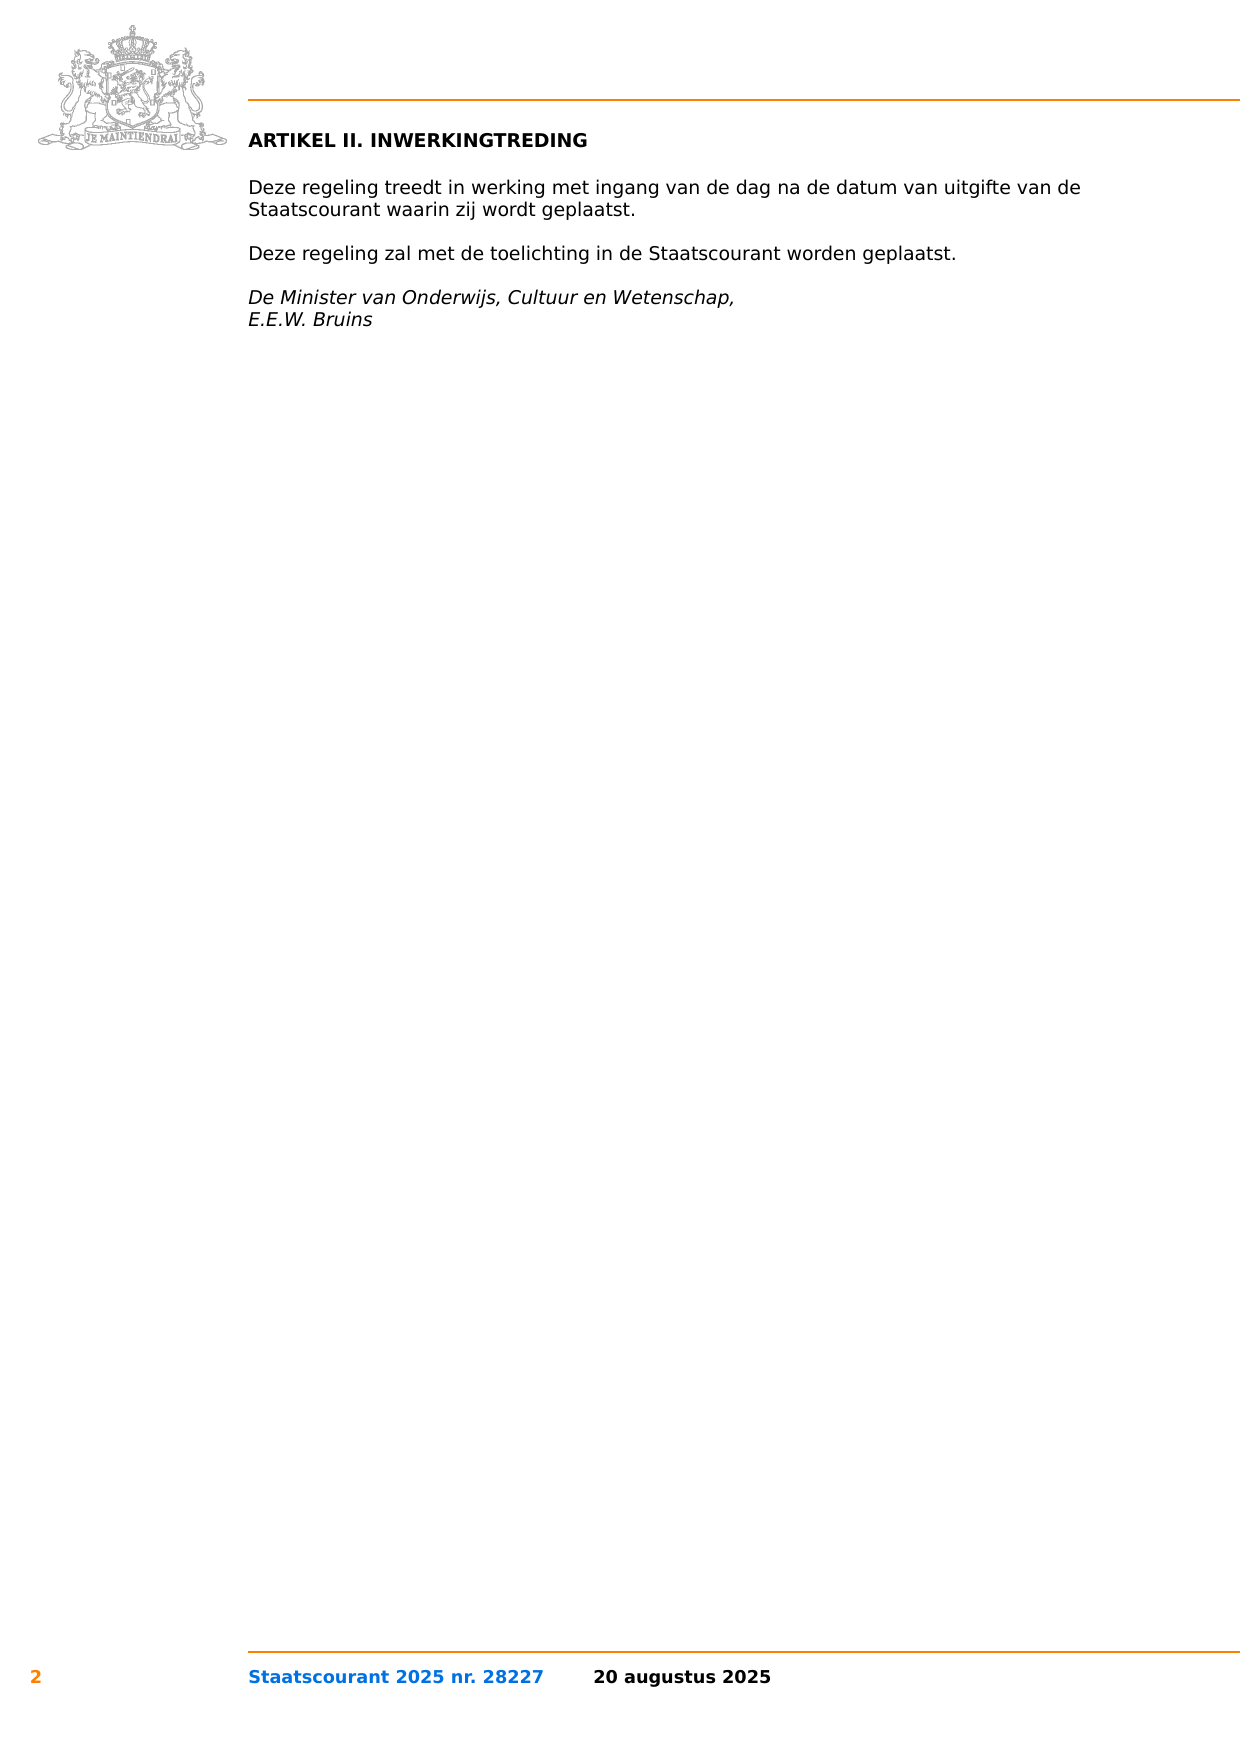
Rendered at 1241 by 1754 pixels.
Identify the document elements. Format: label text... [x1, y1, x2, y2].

picture [38, 25, 227, 150]
text Deze regeling treedt in werking met ingang van de dag na de datum van uitgifte van de Staatscourant waarin zij wordt geplaatst. [248, 177, 1163, 221]
text De Minister van Onderwijs, Cultuur en Wetenschap, E.E.W. Bruins [248, 287, 1163, 331]
text Deze regeling zal met de toelichting in de Staatscourant worden geplaatst. [248, 243, 1163, 265]
subtitle ARTIKEL II. INWERKINGTREDING [248, 130, 1163, 152]
